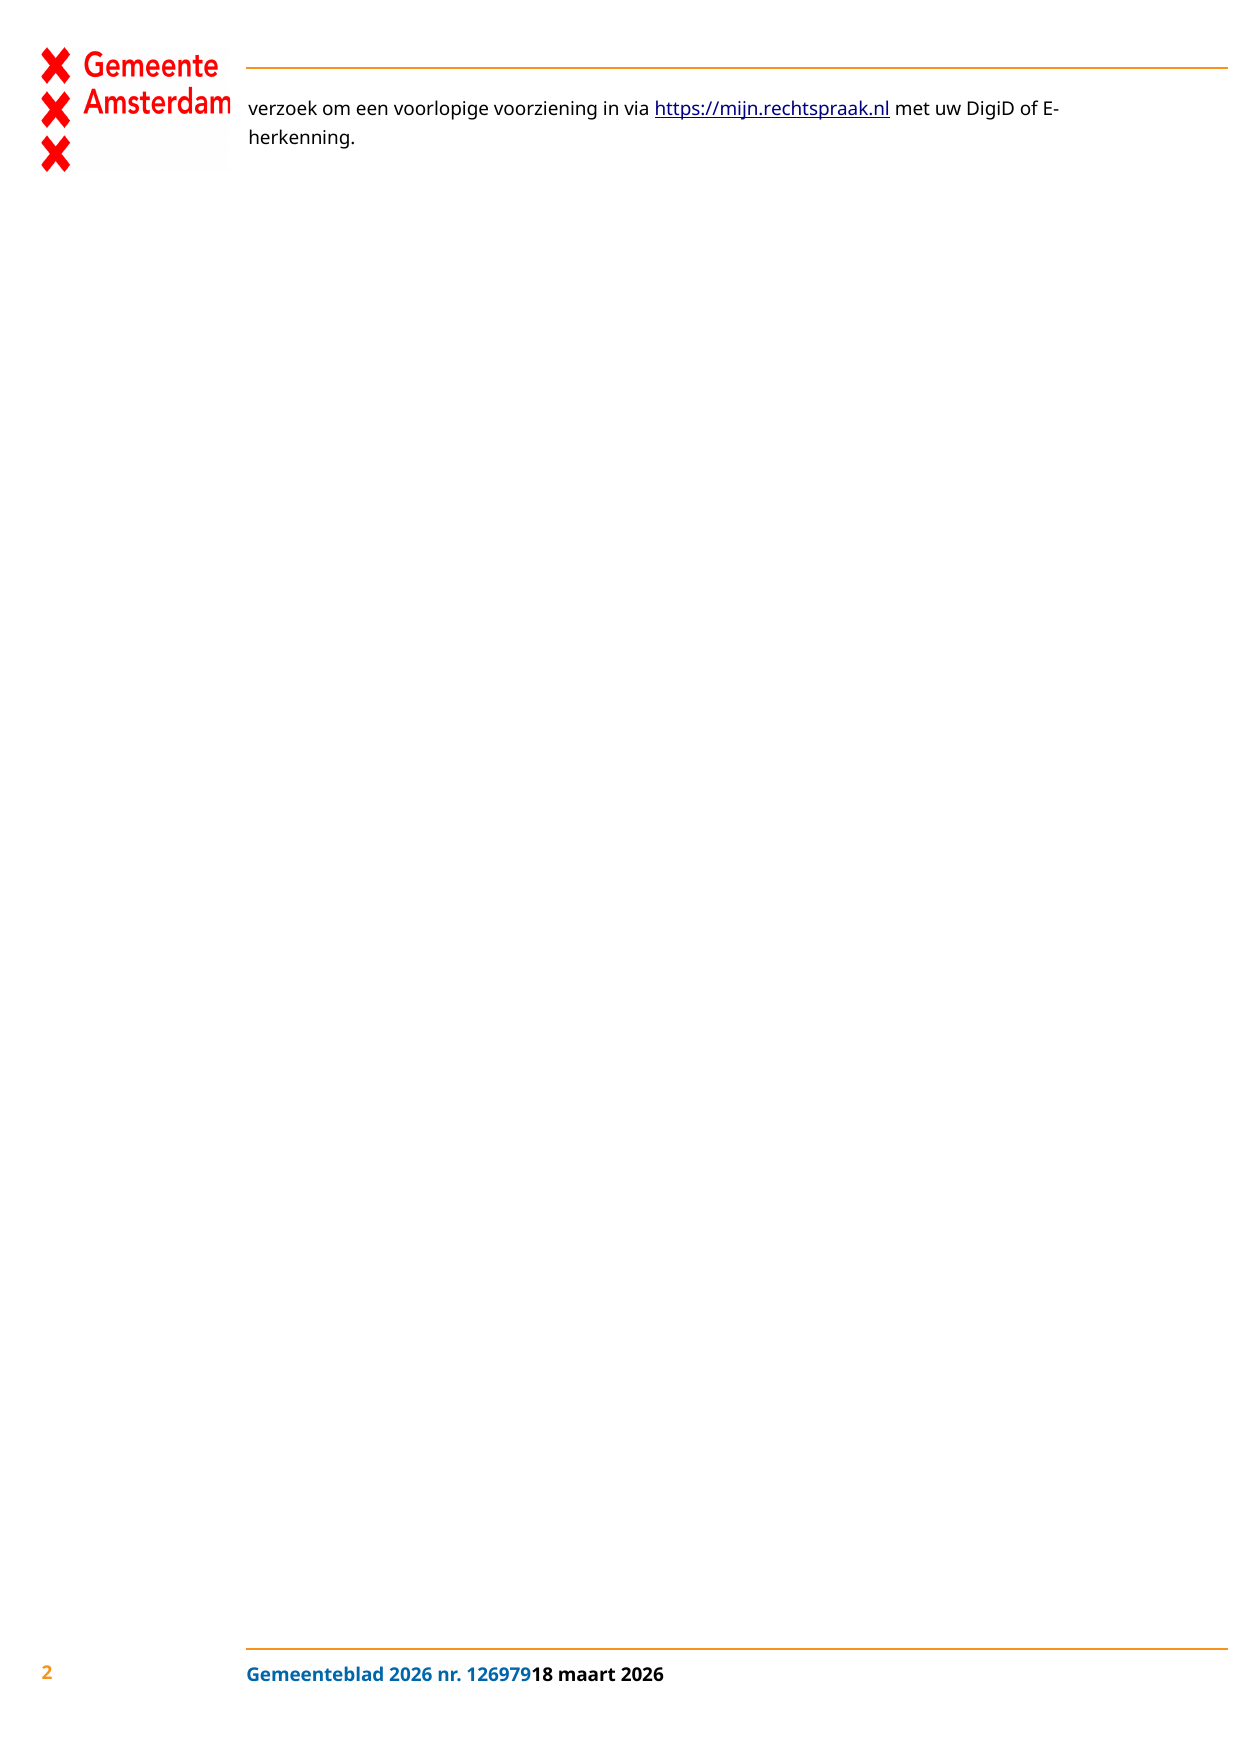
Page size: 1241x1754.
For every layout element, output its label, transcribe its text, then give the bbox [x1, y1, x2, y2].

text verzoek om een voorlopige voorziening in via https://mijn.rechtspraak.nl met uw DigiD of E-herkenning. [248, 95, 1152, 150]
picture [41, 47, 231, 172]
